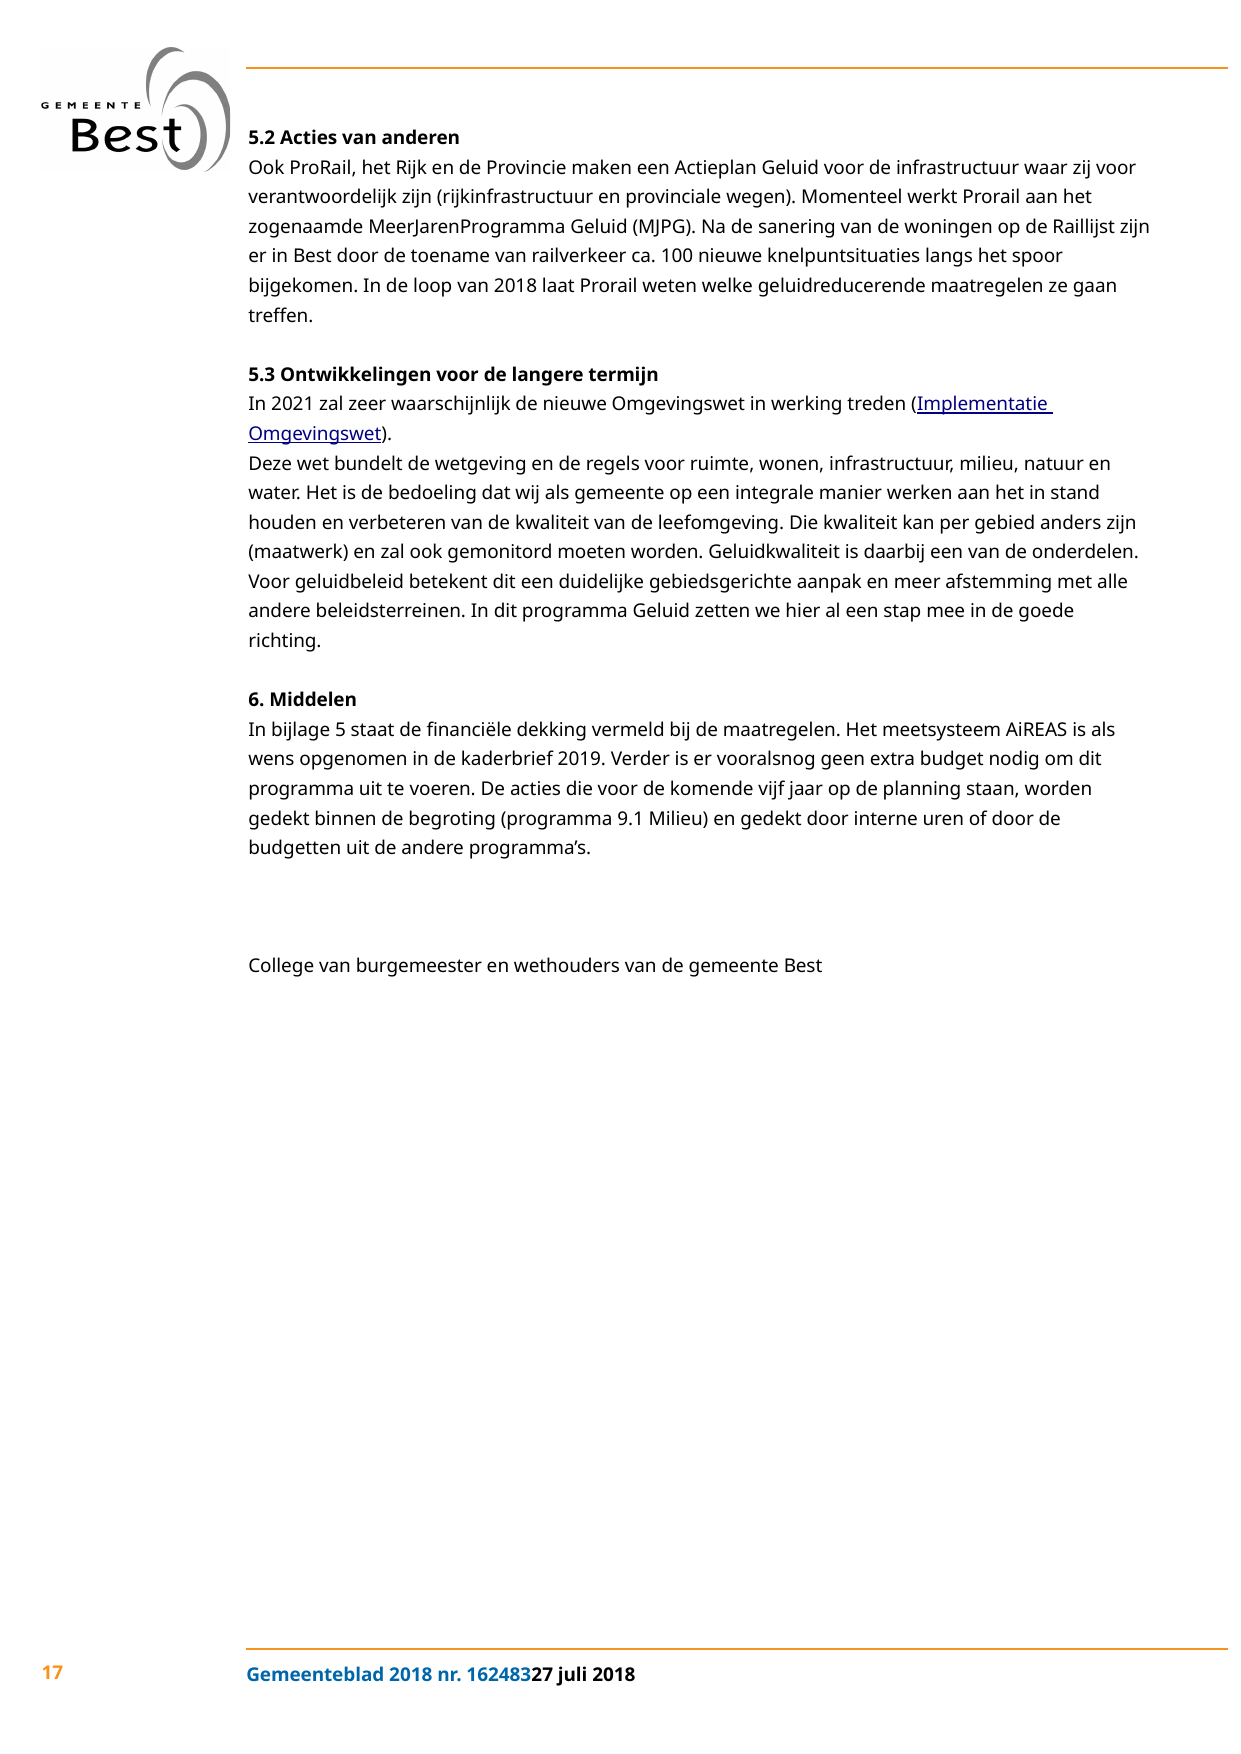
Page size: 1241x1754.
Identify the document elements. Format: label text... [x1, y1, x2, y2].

picture [41, 47, 231, 172]
text Ook ProRail, het Rijk en de Provincie maken een Actieplan Geluid voor de infrastructuur waar zij voor verantwoordelijk zijn (rijkinfrastructuur en provinciale wegen). Momenteel werkt Prorail aan het zogenaamde MeerJarenProgramma Geluid (MJPG). Na de sanering van de woningen op de Raillijst zijn er in Best door de toename van railverkeer ca. 100 nieuwe knelpuntsituaties langs het spoor bijgekomen. In de loop van 2018 laat Prorail weten welke geluidreducerende maatregelen ze gaan treffen. [248, 154, 1152, 328]
text Deze wet bundelt de wetgeving en de regels voor ruimte, wonen, infrastructuur, milieu, natuur en water. Het is de bedoeling dat wij als gemeente op een integrale manier werken aan het in stand houden en verbeteren van de kwaliteit van de leefomgeving. Die kwaliteit kan per gebied anders zijn (maatwerk) en zal ook gemonitord moeten worden. Geluidkwaliteit is daarbij een van de onderdelen. Voor geluidbeleid betekent dit een duidelijke gebiedsgerichte aanpak en meer afstemming met alle andere beleidsterreinen. In dit programma Geluid zetten we hier al een stap mee in de goede richting. [248, 450, 1152, 653]
text In bijlage 5 staat de financiële dekking vermeld bij de maatregelen. Het meetsysteem AiREAS is als wens opgenomen in de kaderbrief 2019. Verder is er vooralsnog geen extra budget nodig om dit programma uit te voeren. De acties die voor de komende vijf jaar op de planning staan, worden gedekt binnen de begroting (programma 9.1 Milieu) en gedekt door interne uren of door de budgetten uit de andere programma’s. [248, 716, 1152, 860]
text 6. Middelen [248, 686, 1152, 712]
text College van burgemeester en wethouders van de gemeente Best [248, 953, 1152, 978]
text In 2021 zal zeer waarschijnlijk de nieuwe Omgevingswet in werking treden (Implementatie Omgevingswet). [248, 391, 1152, 446]
text 5.3 Ontwikkelingen voor de langere termijn [248, 361, 1152, 387]
text 5.2 Acties van anderen [248, 124, 1152, 150]
